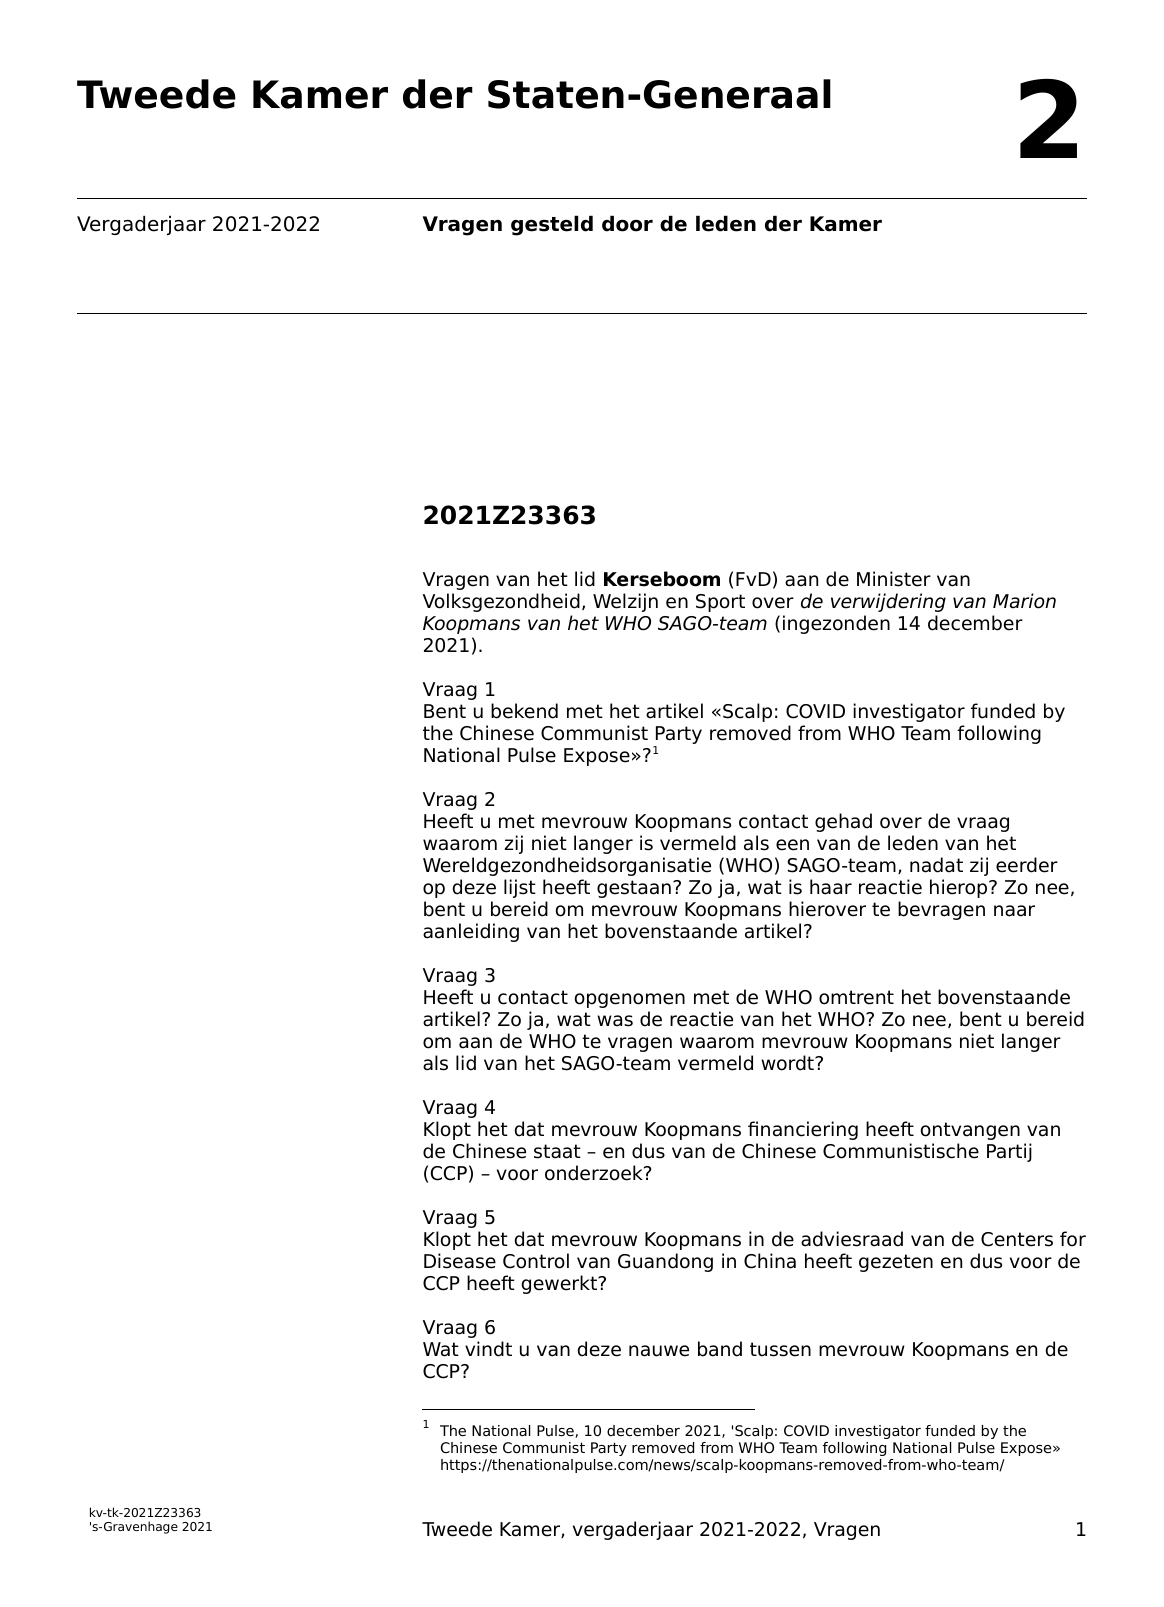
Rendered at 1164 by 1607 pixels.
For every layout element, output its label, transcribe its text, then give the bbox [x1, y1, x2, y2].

text Vraag 1 [422, 679, 1087, 701]
text Wat vindt u van deze nauwe band tussen mevrouw Koopmans en de CCP? [422, 1339, 1087, 1383]
text Klopt het dat mevrouw Koopmans financiering heeft ontvangen van de Chinese staat – en dus van de Chinese Communistische Partij (CCP) – voor onderzoek? [422, 1119, 1087, 1185]
text Bent u bekend met het artikel «Scalp: COVID investigator funded by the Chinese Communist Party removed from WHO Team following National Pulse Expose»? [422, 701, 1087, 767]
text Vraag 4 [422, 1097, 1087, 1119]
text Klopt het dat mevrouw Koopmans in de adviesraad van de Centers for Disease Control van Guandong in China heeft gezeten en dus voor de CCP heeft gewerkt? [422, 1229, 1087, 1295]
text kv-tk-2021Z23363 [88, 1506, 323, 1520]
table_cell Vergaderjaar 2021-2022 [77, 199, 422, 313]
text Heeft u met mevrouw Koopmans contact gehad over de vraag waarom zij niet langer is vermeld als een van de leden van het Wereldgezondheidsorganisatie (WHO) SAGO-team, nadat zij eerder op deze lijst heeft gestaan? Zo ja, wat is haar reactie hierop? Zo nee, bent u bereid om mevrouw Koopmans hierover te bevragen naar aanleiding van het bovenstaande artikel? [422, 811, 1087, 943]
text 's-Gravenhage 2021 [88, 1520, 323, 1534]
text Vraag 5 [422, 1207, 1087, 1229]
table_cell Vragen gesteld door de leden der Kamer [422, 199, 1087, 313]
table_header 2 [886, 59, 1087, 198]
text Vraag 6 [422, 1317, 1087, 1339]
text Vragen van het lid Kerseboom (FvD) aan de Minister van Volksgezondheid, Welzijn en Sport over de verwijdering van Marion Koopmans van het WHO SAGO-team (ingezonden 14 december 2021). [422, 569, 1087, 657]
text Vraag 3 [422, 965, 1087, 987]
table_header Tweede Kamer der Staten-Generaal [77, 59, 886, 198]
text Vraag 2 [422, 789, 1087, 811]
text Heeft u contact opgenomen met de WHO omtrent het bovenstaande artikel? Zo ja, wat was de reactie van het WHO? Zo nee, bent u bereid om aan de WHO te vragen waarom mevrouw Koopmans niet langer als lid van het SAGO-team vermeld wordt? [422, 987, 1087, 1075]
text The National Pulse, 10 december 2021, 'Scalp: COVID investigator funded by the Chinese Communist Party removed from WHO Team following National Pulse Expose» https://thenationalpulse.com/news/scalp-koopmans-removed-from-who-team/ [422, 1418, 1087, 1474]
text 2021Z23363 [422, 501, 1087, 531]
